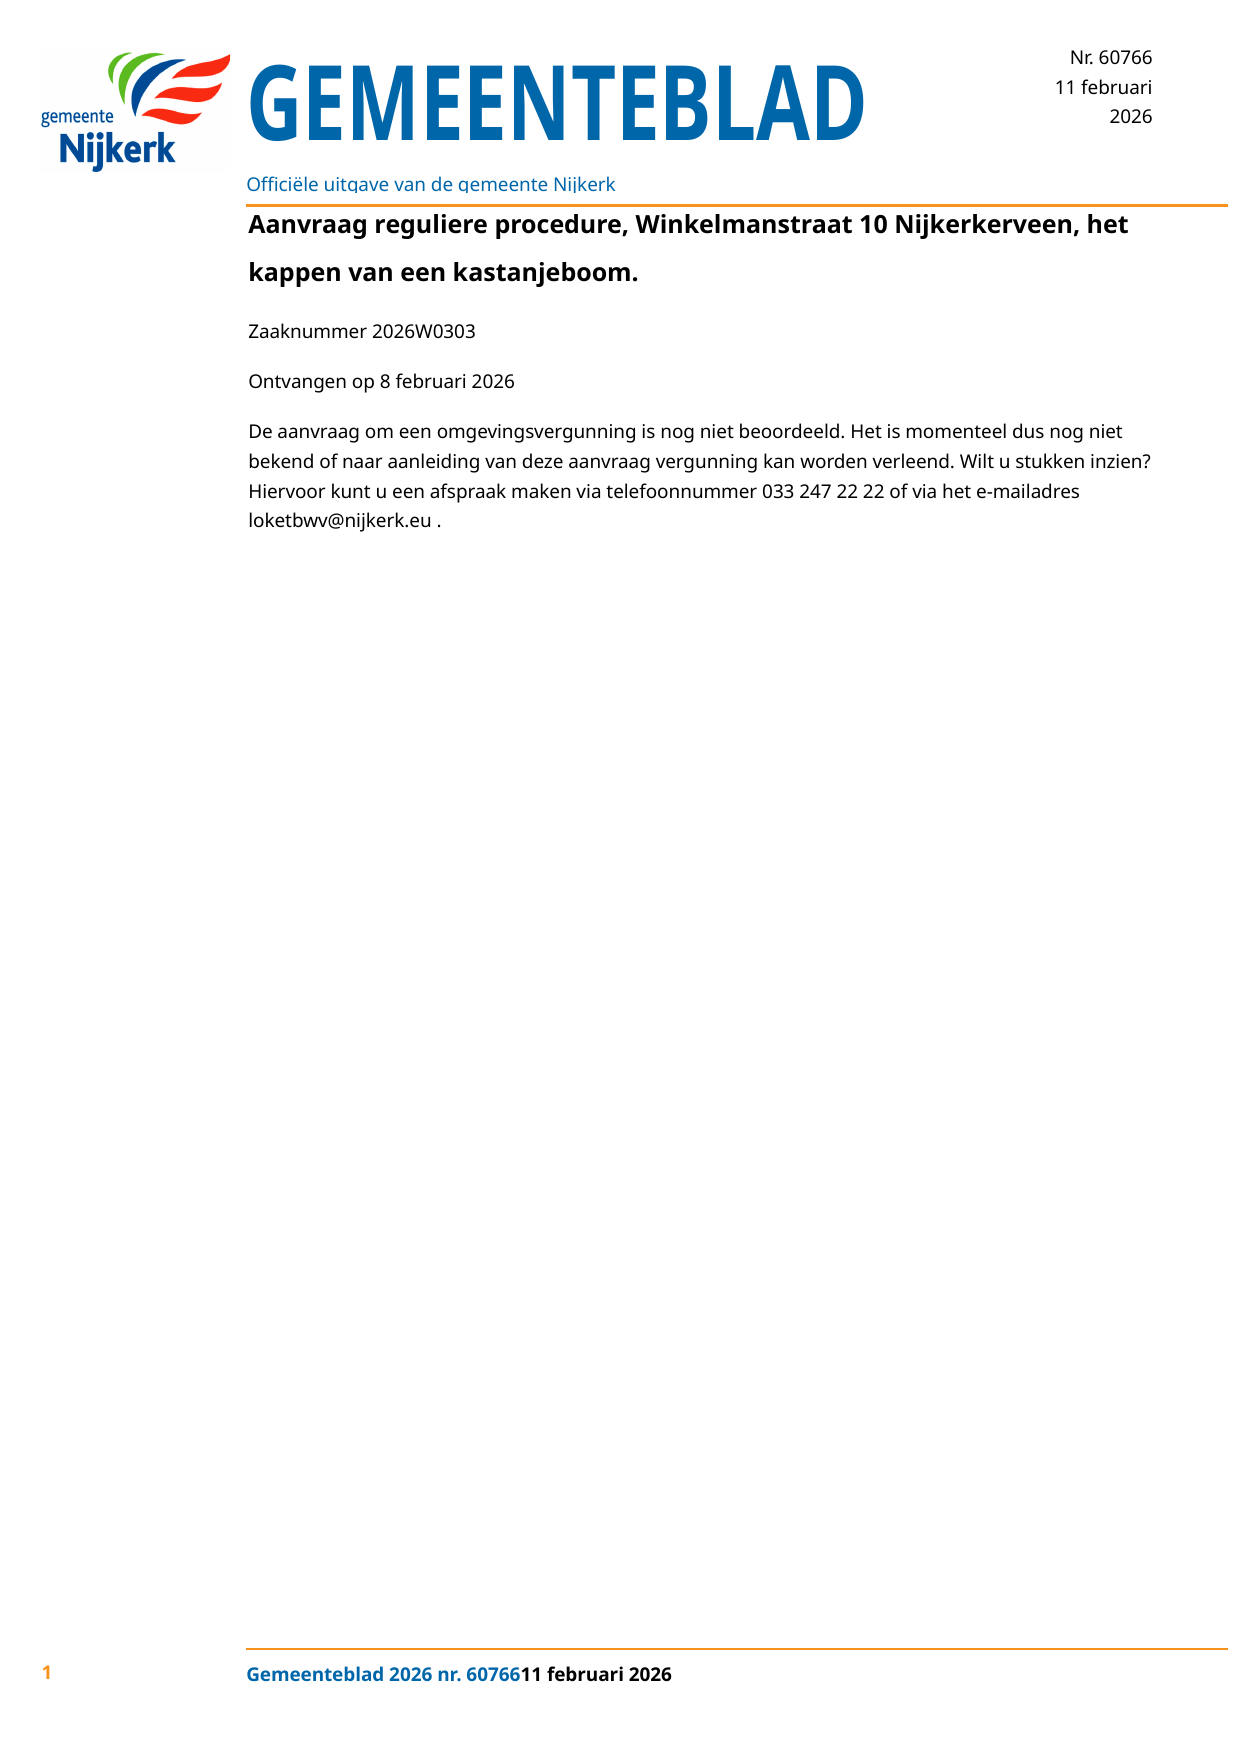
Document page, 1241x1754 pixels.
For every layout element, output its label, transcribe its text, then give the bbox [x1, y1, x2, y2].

text Aanvraag reguliere procedure, Winkelmanstraat 10 Nijkerkerveen, het kappen van een kastanjeboom. [248, 207, 1152, 288]
text De aanvraag om een omgevingsvergunning is nog niet beoordeeld. Het is momenteel dus nog niet bekend of naar aanleiding van deze aanvraag vergunning kan worden verleend. Wilt u stukken inzien? Hiervoor kunt u een afspraak maken via telefoonnummer 033 247 22 22 of via het e-mailadres loketbwv@nijkerk.eu . [248, 419, 1152, 533]
text Ontvangen op 8 februari 2026 [248, 368, 1152, 394]
picture [41, 47, 231, 172]
text Zaaknummer 2026W0303 [248, 318, 1152, 344]
